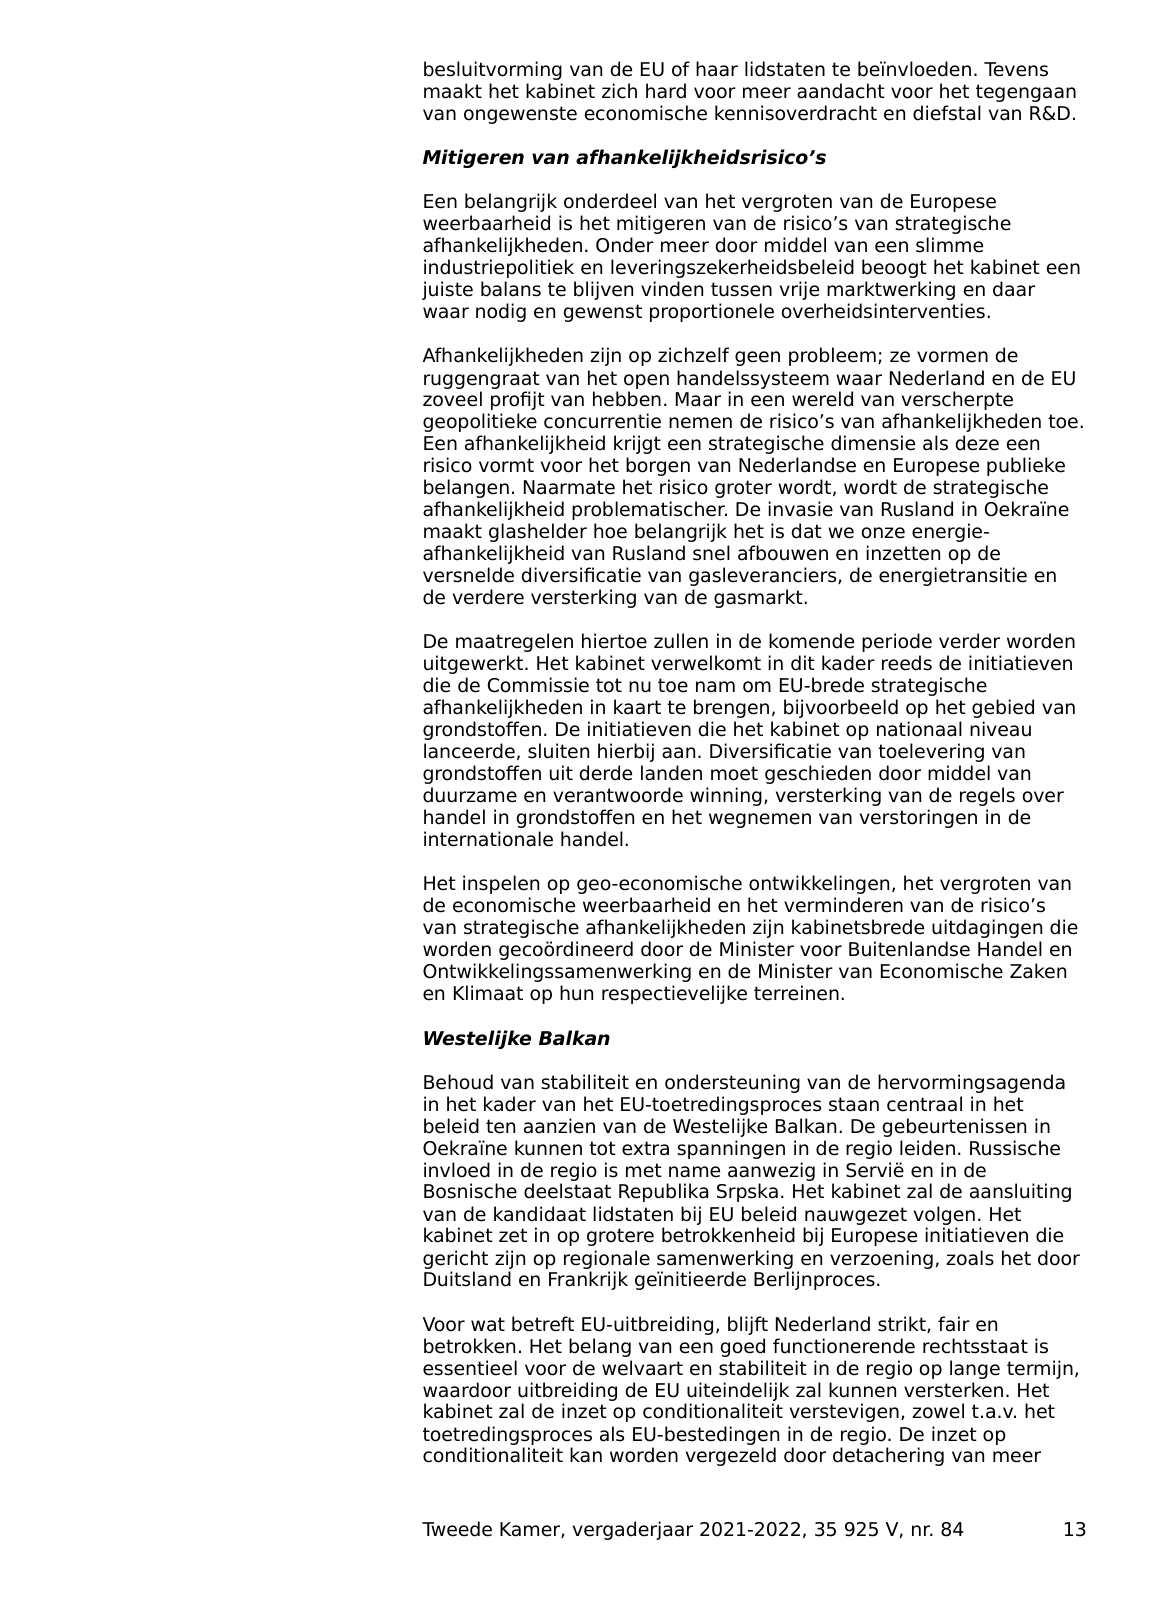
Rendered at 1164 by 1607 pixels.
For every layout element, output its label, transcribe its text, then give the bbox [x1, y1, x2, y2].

text Een belangrijk onderdeel van het vergroten van de Europese weerbaarheid is het mitigeren van de risico’s van strategische afhankelijkheden. Onder meer door middel van een slimme industriepolitiek en leveringszekerheidsbeleid beoogt het kabinet een juiste balans te blijven vinden tussen vrije marktwerking en daar waar nodig en gewenst proportionele overheidsinterventies. [422, 191, 1087, 323]
text besluitvorming van de EU of haar lidstaten te beïnvloeden. Tevens maakt het kabinet zich hard voor meer aandacht voor het tegengaan van ongewenste economische kennisoverdracht en diefstal van R&D. [422, 59, 1087, 125]
text Behoud van stabiliteit en ondersteuning van de hervormingsagenda in het kader van het EU-toetredingsproces staan centraal in het beleid ten aanzien van de Westelijke Balkan. De gebeurtenissen in Oekraïne kunnen tot extra spanningen in de regio leiden. Russische invloed in de regio is met name aanwezig in Servië en in de Bosnische deelstaat Republika Srpska. Het kabinet zal de aansluiting van de kandidaat lidstaten bij EU beleid nauwgezet volgen. Het kabinet zet in op grotere betrokkenheid bij Europese initiatieven die gericht zijn op regionale samenwerking en verzoening, zoals het door Duitsland en Frankrijk geïnitieerde Berlijnproces. [422, 1072, 1087, 1291]
text Voor wat betreft EU-uitbreiding, blijft Nederland strikt, fair en betrokken. Het belang van een goed functionerende rechtsstaat is essentieel voor de welvaart en stabiliteit in de regio op lange termijn, waardoor uitbreiding de EU uiteindelijk zal kunnen versterken. Het kabinet zal de inzet op conditionaliteit verstevigen, zowel t.a.v. het toetredingsproces als EU-bestedingen in de regio. De inzet op conditionaliteit kan worden vergezeld door detachering van meer [422, 1313, 1087, 1467]
text Afhankelijkheden zijn op zichzelf geen probleem; ze vormen de ruggengraat van het open handelssysteem waar Nederland en de EU zoveel profijt van hebben. Maar in een wereld van verscherpte geopolitieke concurrentie nemen de risico’s van afhankelijkheden toe. Een afhankelijkheid krijgt een strategische dimensie als deze een risico vormt voor het borgen van Nederlandse en Europese publieke belangen. Naarmate het risico groter wordt, wordt de strategische afhankelijkheid problematischer. De invasie van Rusland in Oekraïne maakt glashelder hoe belangrijk het is dat we onze energie-afhankelijkheid van Rusland snel afbouwen en inzetten op de versnelde diversificatie van gasleveranciers, de energietransitie en de verdere versterking van de gasmarkt. [422, 345, 1087, 609]
subtitle Mitigeren van afhankelijkheidsrisico’s [422, 147, 1087, 169]
subtitle Westelijke Balkan [422, 1027, 1087, 1049]
text De maatregelen hiertoe zullen in de komende periode verder worden uitgewerkt. Het kabinet verwelkomt in dit kader reeds de initiatieven die de Commissie tot nu toe nam om EU-brede strategische afhankelijkheden in kaart te brengen, bijvoorbeeld op het gebied van grondstoffen. De initiatieven die het kabinet op nationaal niveau lanceerde, sluiten hierbij aan. Diversificatie van toelevering van grondstoffen uit derde landen moet geschieden door middel van duurzame en verantwoorde winning, versterking van de regels over handel in grondstoffen en het wegnemen van verstoringen in de internationale handel. [422, 631, 1087, 851]
text Het inspelen op geo-economische ontwikkelingen, het vergroten van de economische weerbaarheid en het verminderen van de risico’s van strategische afhankelijkheden zijn kabinetsbrede uitdagingen die worden gecoördineerd door de Minister voor Buitenlandse Handel en Ontwikkelingssamenwerking en de Minister van Economische Zaken en Klimaat op hun respectievelijke terreinen. [422, 873, 1087, 1005]
